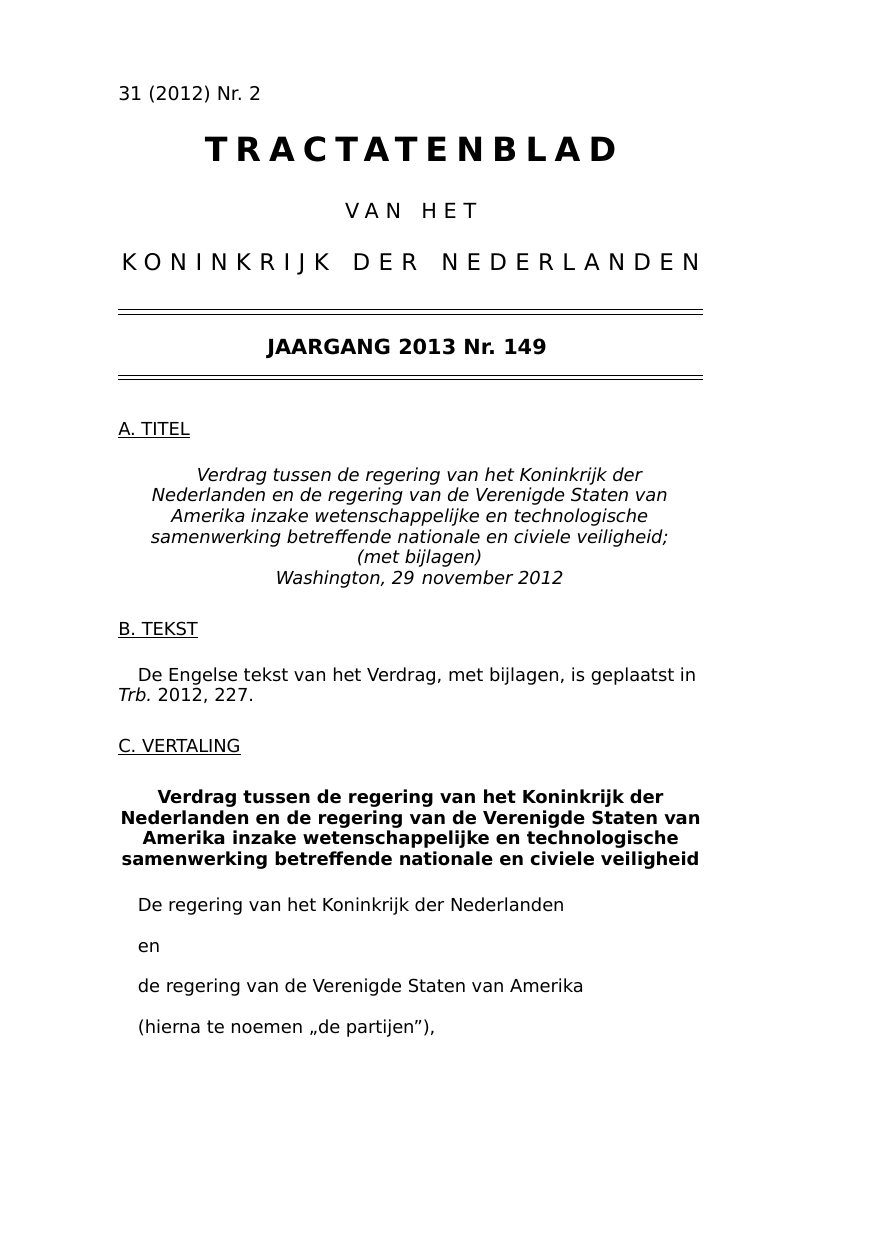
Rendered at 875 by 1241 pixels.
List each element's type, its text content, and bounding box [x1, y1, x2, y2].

text de regering van de Verenigde Staten van Amerika [118, 976, 703, 997]
text VAN HET [118, 199, 703, 223]
subtitle B. TEKST [118, 619, 703, 639]
text Verdrag tussen de regering van het Koninkrijk der Nederlanden en de regering van de Verenigde Staten van Amerika inzake wetenschappelijke en technologische samenwerking betreffende nationale en civiele veiligheid; [118, 464, 703, 547]
text KONINKRIJK DER NEDERLANDEN [118, 249, 703, 276]
text Washington, 29 november 2012 [118, 568, 703, 589]
text JAARGANG 2013 Nr. 149 [118, 335, 703, 359]
text en [118, 935, 703, 956]
text TRACTATENBLAD [118, 130, 703, 169]
subtitle C. VERTALING [118, 736, 703, 757]
text (hierna te noemen „de partijen”), [118, 1017, 703, 1038]
subtitle A. TITEL [118, 419, 703, 439]
text De regering van het Koninkrijk der Nederlanden [118, 895, 703, 915]
text 31 (2012) Nr. 2 [118, 83, 703, 105]
subtitle Verdrag tussen de regering van het Koninkrijk der Nederlanden en de regering van de Verenigde Staten van Amerika inzake wetenschappelijke en technologische samenwerking betreffende nationale en civiele veiligheid [118, 787, 703, 870]
text (met bijlagen) [118, 547, 703, 568]
text De Engelse tekst van het Verdrag, met bijlagen, is geplaatst in Trb. 2012, 227. [118, 664, 703, 706]
